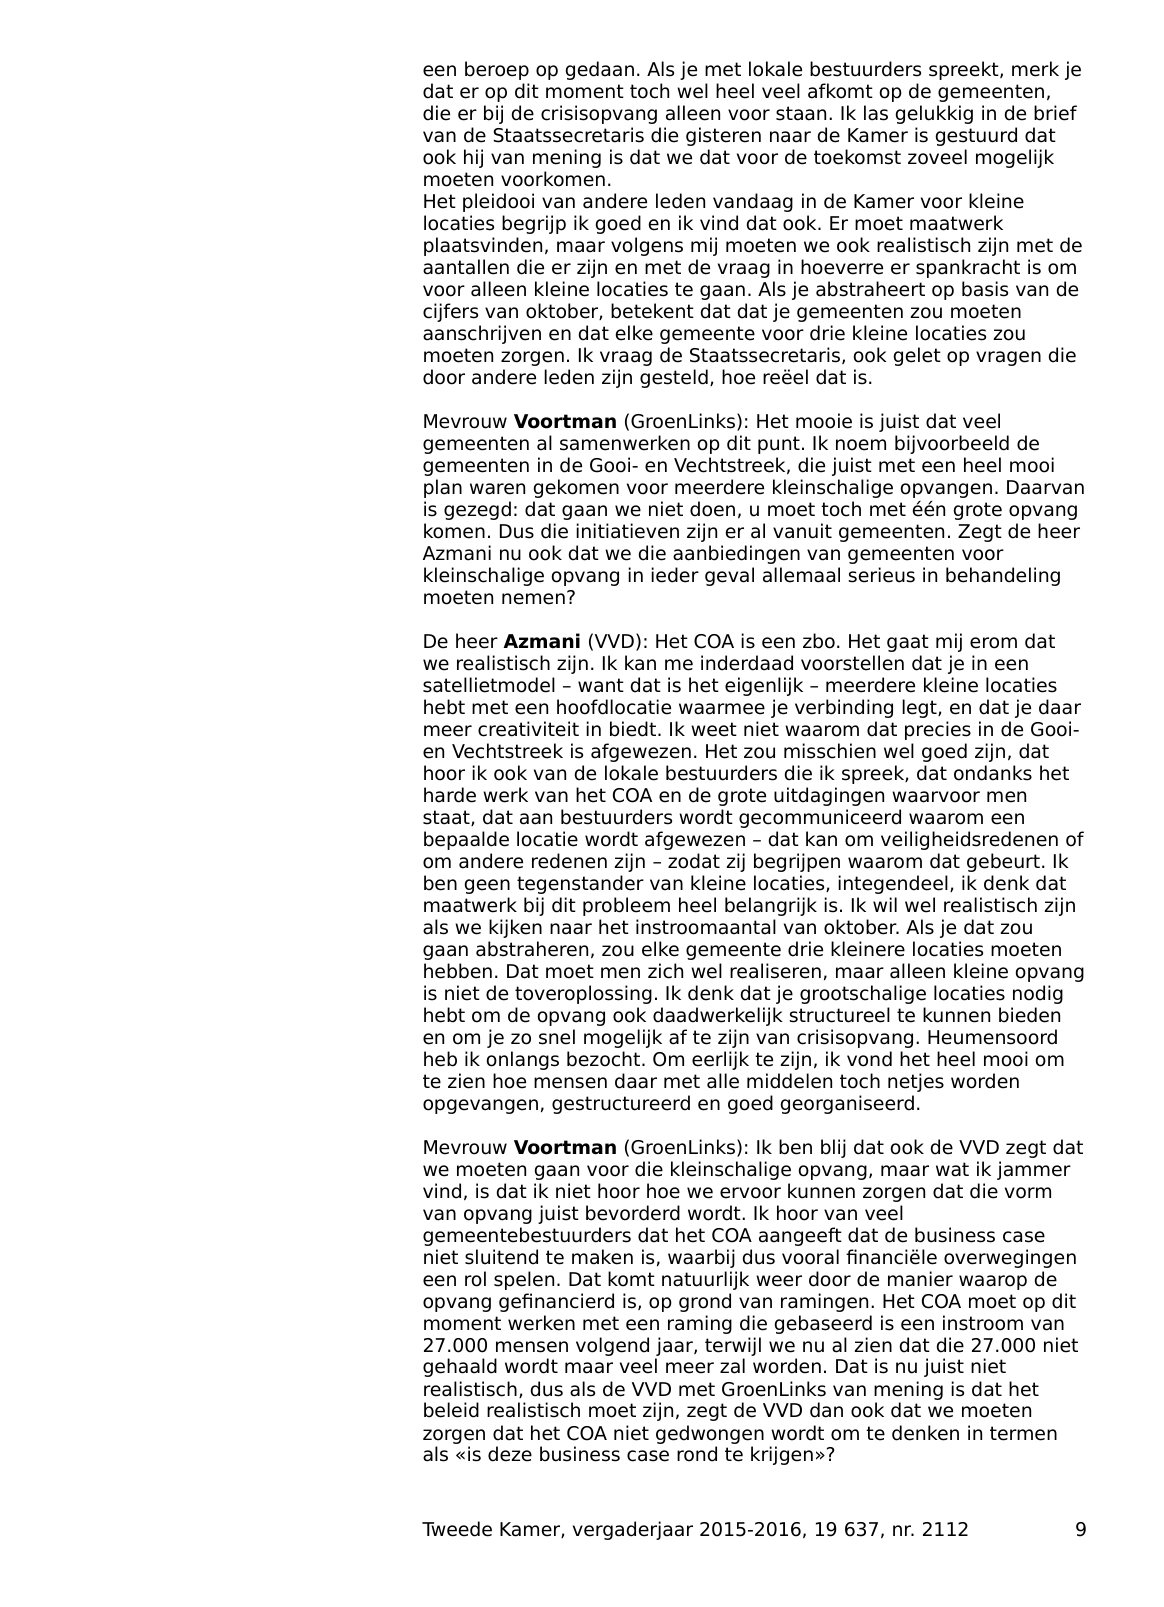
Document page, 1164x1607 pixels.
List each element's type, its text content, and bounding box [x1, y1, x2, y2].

text Het pleidooi van andere leden vandaag in de Kamer voor kleine locaties begrijp ik goed en ik vind dat ook. Er moet maatwerk plaatsvinden, maar volgens mij moeten we ook realistisch zijn met de aantallen die er zijn en met de vraag in hoeverre er spankracht is om voor alleen kleine locaties te gaan. Als je abstraheert op basis van de cijfers van oktober, betekent dat dat je gemeenten zou moeten aanschrijven en dat elke gemeente voor drie kleine locaties zou moeten zorgen. Ik vraag de Staatssecretaris, ook gelet op vragen die door andere leden zijn gesteld, hoe reëel dat is. [422, 191, 1087, 389]
text De heer Azmani (VVD): Het COA is een zbo. Het gaat mij erom dat we realistisch zijn. Ik kan me inderdaad voorstellen dat je in een satellietmodel – want dat is het eigenlijk – meerdere kleine locaties hebt met een hoofdlocatie waarmee je verbinding legt, en dat je daar meer creativiteit in biedt. Ik weet niet waarom dat precies in de Gooi- en Vechtstreek is afgewezen. Het zou misschien wel goed zijn, dat hoor ik ook van de lokale bestuurders die ik spreek, dat ondanks het harde werk van het COA en de grote uitdagingen waarvoor men staat, dat aan bestuurders wordt gecommuniceerd waarom een bepaalde locatie wordt afgewezen – dat kan om veiligheidsredenen of om andere redenen zijn – zodat zij begrijpen waarom dat gebeurt. Ik ben geen tegenstander van kleine locaties, integendeel, ik denk dat maatwerk bij dit probleem heel belangrijk is. Ik wil wel realistisch zijn als we kijken naar het instroomaantal van oktober. Als je dat zou gaan abstraheren, zou elke gemeente drie kleinere locaties moeten hebben. Dat moet men zich wel realiseren, maar alleen kleine opvang is niet de toveroplossing. Ik denk dat je grootschalige locaties nodig hebt om de opvang ook daadwerkelijk structureel te kunnen bieden en om je zo snel mogelijk af te zijn van crisisopvang. Heumensoord heb ik onlangs bezocht. Om eerlijk te zijn, ik vond het heel mooi om te zien hoe mensen daar met alle middelen toch netjes worden opgevangen, gestructureerd en goed georganiseerd. [422, 631, 1087, 1114]
text Mevrouw Voortman (GroenLinks): Ik ben blij dat ook de VVD zegt dat we moeten gaan voor die kleinschalige opvang, maar wat ik jammer vind, is dat ik niet hoor hoe we ervoor kunnen zorgen dat die vorm van opvang juist bevorderd wordt. Ik hoor van veel gemeentebestuurders dat het COA aangeeft dat de business case niet sluitend te maken is, waarbij dus vooral financiële overwegingen een rol spelen. Dat komt natuurlijk weer door de manier waarop de opvang gefinancierd is, op grond van ramingen. Het COA moet op dit moment werken met een raming die gebaseerd is een instroom van 27.000 mensen volgend jaar, terwijl we nu al zien dat die 27.000 niet gehaald wordt maar veel meer zal worden. Dat is nu juist niet realistisch, dus als de VVD met GroenLinks van mening is dat het beleid realistisch moet zijn, zegt de VVD dan ook dat we moeten zorgen dat het COA niet gedwongen wordt om te denken in termen als «is deze business case rond te krijgen»? [422, 1137, 1087, 1466]
text Mevrouw Voortman (GroenLinks): Het mooie is juist dat veel gemeenten al samenwerken op dit punt. Ik noem bijvoorbeeld de gemeenten in de Gooi- en Vechtstreek, die juist met een heel mooi plan waren gekomen voor meerdere kleinschalige opvangen. Daarvan is gezegd: dat gaan we niet doen, u moet toch met één grote opvang komen. Dus die initiatieven zijn er al vanuit gemeenten. Zegt de heer Azmani nu ook dat we die aanbiedingen van gemeenten voor kleinschalige opvang in ieder geval allemaal serieus in behandeling moeten nemen? [422, 411, 1087, 609]
text een beroep op gedaan. Als je met lokale bestuurders spreekt, merk je dat er op dit moment toch wel heel veel afkomt op de gemeenten, die er bij de crisisopvang alleen voor staan. Ik las gelukkig in de brief van de Staatssecretaris die gisteren naar de Kamer is gestuurd dat ook hij van mening is dat we dat voor de toekomst zoveel mogelijk moeten voorkomen. [422, 59, 1087, 191]
